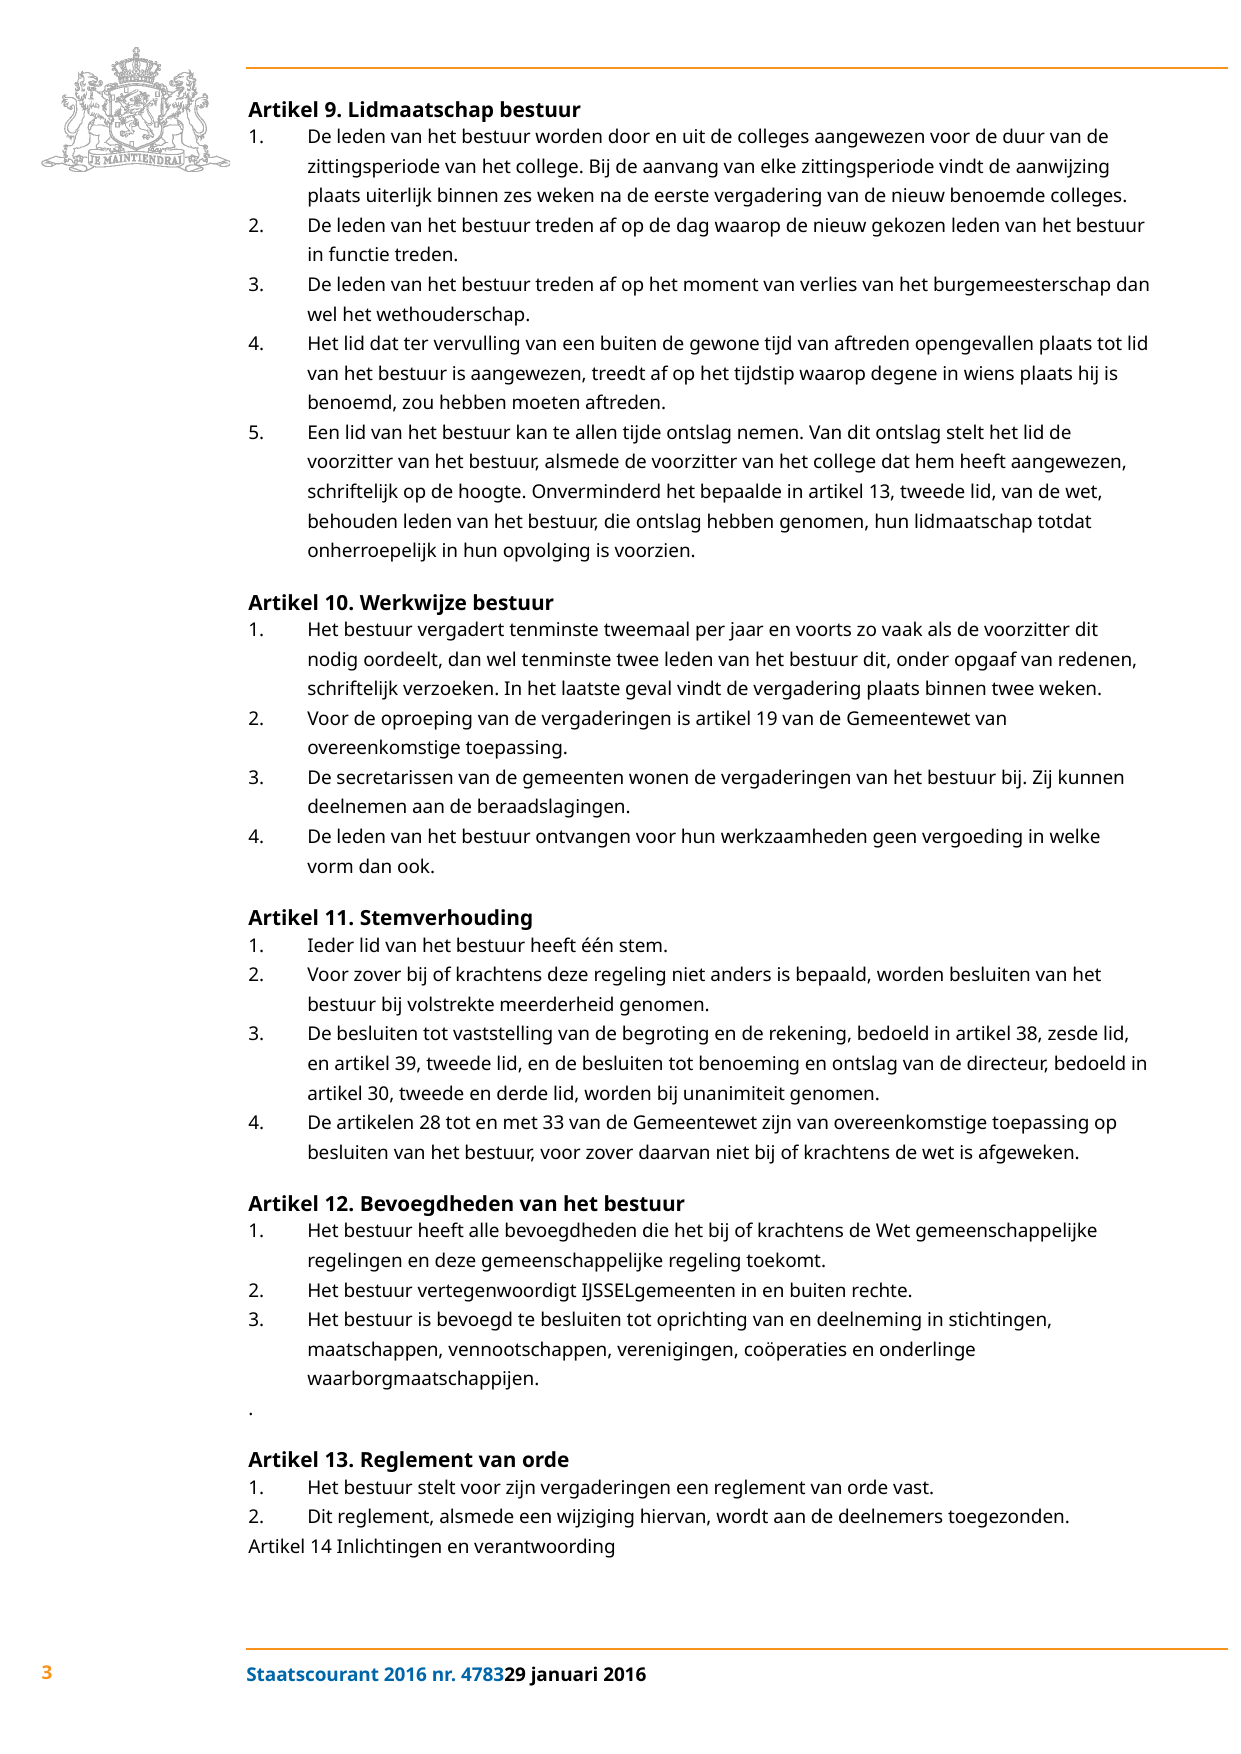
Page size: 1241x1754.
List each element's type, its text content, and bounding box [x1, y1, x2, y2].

text Artikel 13. Reglement van orde [248, 1446, 1152, 1474]
list Het bestuur heeft alle bevoegdheden die het bij of krachtens de Wet gemeenschappelijke regelingen en deze gemeenschappelijke regeling toekomt. [248, 1218, 1152, 1273]
list Het bestuur stelt voor zijn vergaderingen een reglement van orde vast. [248, 1474, 1152, 1500]
list De artikelen 28 tot en met 33 van de Gemeentewet zijn van overeenkomstige toepassing op besluiten van het bestuur, voor zover daarvan niet bij of krachtens de wet is afgeweken. [248, 1109, 1152, 1164]
text Artikel 12. Bevoegdheden van het bestuur [248, 1189, 1152, 1218]
picture [41, 47, 231, 172]
list Het bestuur is bevoegd te besluiten tot oprichting van en deelneming in stichtingen, maatschappen, vennootschappen, verenigingen, coöperaties en onderlinge waarborgmaatschappijen. [248, 1306, 1152, 1391]
list De leden van het bestuur treden af op de dag waarop de nieuw gekozen leden van het bestuur in functie treden. [248, 212, 1152, 267]
list Een lid van het bestuur kan te allen tijde ontslag nemen. Van dit ontslag stelt het lid de voorzitter van het bestuur, alsmede de voorzitter van het college dat hem heeft aangewezen, schriftelijk op de hoogte. Onverminderd het bepaalde in artikel 13, tweede lid, van de wet, behouden leden van het bestuur, die ontslag hebben genomen, hun lidmaatschap totdat onherroepelijk in hun opvolging is voorzien. [248, 419, 1152, 563]
list Het bestuur vergadert tenminste tweemaal per jaar en voorts zo vaak als de voorzitter dit nodig oordeelt, dan wel tenminste twee leden van het bestuur dit, onder opgaaf van redenen, schriftelijk verzoeken. In het laatste geval vindt de vergadering plaats binnen twee weken. [248, 616, 1152, 701]
text Artikel 11. Stemverhouding [248, 903, 1152, 932]
text Artikel 9. Lidmaatschap bestuur [248, 95, 1152, 123]
text . [248, 1395, 1152, 1421]
list De besluiten tot vaststelling van de begroting en de rekening, bedoeld in artikel 38, zesde lid, en artikel 39, tweede lid, en de besluiten tot benoeming en ontslag van de directeur, bedoeld in artikel 30, tweede en derde lid, worden bij unanimiteit genomen. [248, 1021, 1152, 1105]
text Artikel 10. Werkwijze bestuur [248, 588, 1152, 616]
list Ieder lid van het bestuur heeft één stem. [248, 932, 1152, 957]
list Het lid dat ter vervulling van een buiten de gewone tijd van aftreden opengevallen plaats tot lid van het bestuur is aangewezen, treedt af op het tijdstip waarop degene in wiens plaats hij is benoemd, zou hebben moeten aftreden. [248, 330, 1152, 415]
list De secretarissen van de gemeenten wonen de vergaderingen van het bestuur bij. Zij kunnen deelnemen aan de beraadslagingen. [248, 764, 1152, 819]
list Voor de oproeping van de vergaderingen is artikel 19 van de Gemeentewet van overeenkomstige toepassing. [248, 705, 1152, 760]
list De leden van het bestuur worden door en uit de colleges aangewezen voor de duur van de zittingsperiode van het college. Bij de aanvang van elke zittingsperiode vindt de aanwijzing plaats uiterlijk binnen zes weken na de eerste vergadering van de nieuw benoemde colleges. [248, 123, 1152, 208]
list De leden van het bestuur ontvangen voor hun werkzaamheden geen vergoeding in welke vorm dan ook. [248, 823, 1152, 879]
list Het bestuur vertegenwoordigt IJSSELgemeenten in en buiten rechte. [248, 1277, 1152, 1303]
text Artikel 14 Inlichtingen en verantwoording [248, 1533, 1152, 1559]
list Voor zover bij of krachtens deze regeling niet anders is bepaald, worden besluiten van het bestuur bij volstrekte meerderheid genomen. [248, 961, 1152, 1017]
list De leden van het bestuur treden af op het moment van verlies van het burgemeesterschap dan wel het wethouderschap. [248, 271, 1152, 326]
list Dit reglement, alsmede een wijziging hiervan, wordt aan de deelnemers toegezonden. [248, 1504, 1152, 1529]
